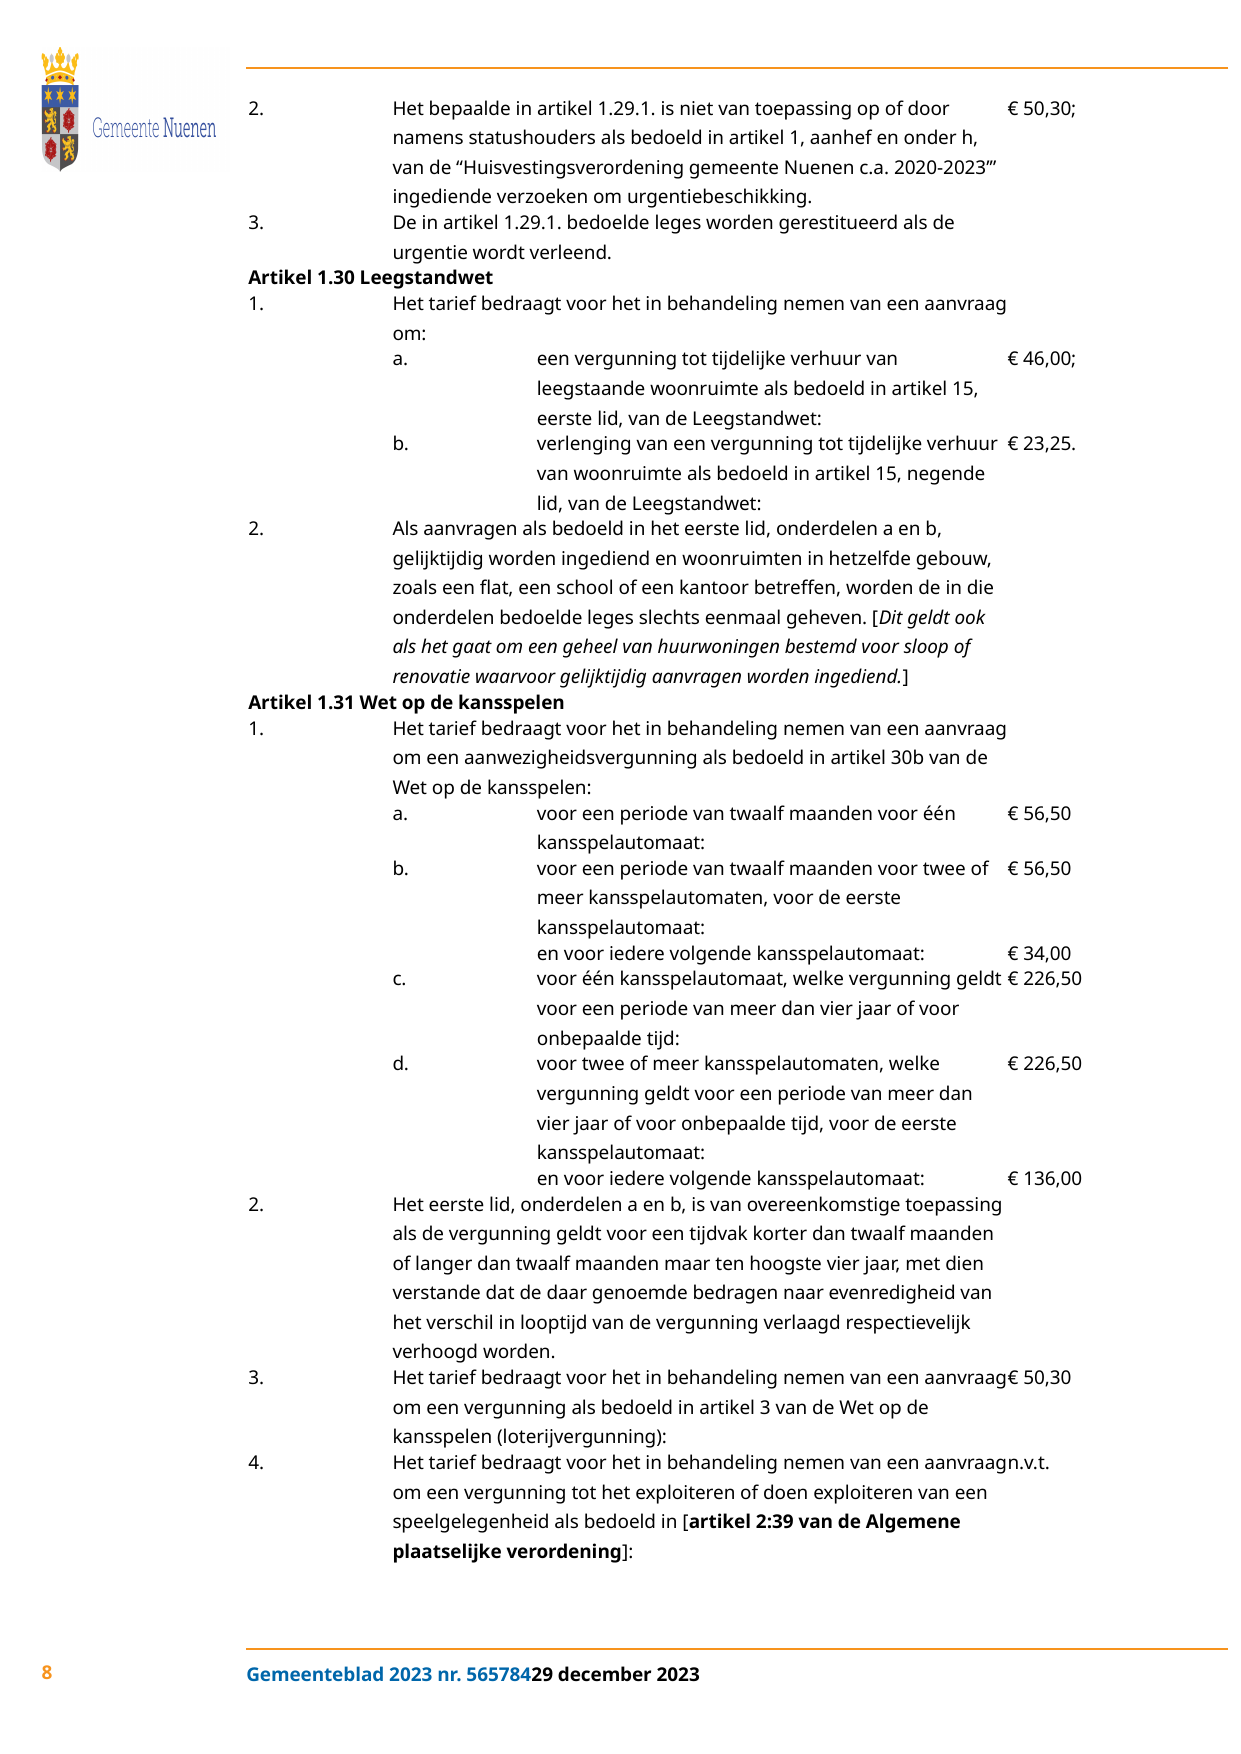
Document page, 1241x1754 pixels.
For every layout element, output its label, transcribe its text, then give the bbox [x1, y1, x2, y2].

table_cell b. [392, 431, 537, 515]
table_cell Het bepaalde in artikel 1.29.1. is niet van toepassing op of door namens statushouders als bedoeld in artikel 1, aanhef en onder h, van de “Huisvestingsverordening gemeente Nuenen c.a. 2020-2023’” ingediende verzoeken om urgentiebeschikking. [392, 95, 1007, 209]
table_cell [1007, 265, 1152, 290]
table_cell [1007, 715, 1152, 800]
table_cell verlenging van een vergunning tot tijdelijke verhuur van woonruimte als bedoeld in artikel 15, negende lid, van de Leegstandwet: [537, 431, 1007, 515]
table_cell 3. [248, 1364, 392, 1449]
table_cell [248, 966, 392, 1051]
table_cell € 136,00 [1007, 1165, 1152, 1191]
table_cell € 46,00; [1007, 346, 1152, 431]
table_cell Als aanvragen als bedoeld in het eerste lid, onderdelen a en b, gelijktijdig worden ingediend en woonruimten in hetzelfde gebouw, zoals een flat, een school of een kantoor betreffen, worden de in die onderdelen bedoelde leges slechts eenmaal geheven. [Dit geldt ook als het gaat om een geheel van huurwoningen bestemd voor sloop of renovatie waarvoor gelijktijdig aanvragen worden ingediend.] [392, 515, 1007, 689]
table_cell [248, 1165, 392, 1191]
table_cell [248, 855, 392, 940]
table_cell € 50,30 [1007, 1364, 1152, 1449]
table_cell De in artikel 1.29.1. bedoelde leges worden gerestitueerd als de urgentie wordt verleend. [392, 209, 1007, 264]
table_cell 3. [248, 209, 392, 264]
table_cell [248, 800, 392, 855]
table_cell 1. [248, 715, 392, 800]
table_cell a. [392, 800, 537, 855]
table_cell [1007, 290, 1152, 346]
table_cell voor een periode van twaalf maanden voor twee of meer kansspelautomaten, voor de eerste kansspelautomaat: [537, 855, 1007, 940]
table_cell d. [392, 1051, 537, 1165]
table_cell [1007, 689, 1152, 715]
table_cell € 50,30; [1007, 95, 1152, 209]
table_cell [392, 940, 537, 966]
table_cell c. [392, 966, 537, 1051]
table_cell [248, 346, 392, 431]
table_cell en voor iedere volgende kansspelautomaat: [537, 940, 1007, 966]
table_cell € 34,00 [1007, 940, 1152, 966]
table_cell [248, 940, 392, 966]
table_cell € 226,50 [1007, 966, 1152, 1051]
table_cell 2. [248, 1191, 392, 1364]
table_cell 1. [248, 290, 392, 346]
table_cell [248, 431, 392, 515]
table_cell b. [392, 855, 537, 940]
table_cell [248, 1051, 392, 1165]
table_cell Het tarief bedraagt voor het in behandeling nemen van een aanvraag om een vergunning tot het exploiteren of doen exploiteren van een speelgelegenheid als bedoeld in [artikel 2:39 van de Algemene plaatselijke verordening]: [392, 1449, 1007, 1564]
table_cell € 23,25. [1007, 431, 1152, 515]
table_cell Het eerste lid, onderdelen a en b, is van overeenkomstige toepassing als de vergunning geldt voor een tijdvak korter dan twaalf maanden of langer dan twaalf maanden maar ten hoogste vier jaar, met dien verstande dat de daar genoemde bedragen naar evenredigheid van het verschil in looptijd van de vergunning verlaagd respectievelijk verhoogd worden. [392, 1191, 1007, 1364]
table_cell voor een periode van twaalf maanden voor één kansspelautomaat: [537, 800, 1007, 855]
table_cell n.v.t. [1007, 1449, 1152, 1564]
table_cell [1007, 515, 1152, 689]
table_cell Artikel 1.31 Wet op de kansspelen [248, 689, 1007, 715]
table_cell [392, 1165, 537, 1191]
table_cell a. [392, 346, 537, 431]
table_cell € 226,50 [1007, 1051, 1152, 1165]
table_cell 2. [248, 515, 392, 689]
table_cell een vergunning tot tijdelijke verhuur van leegstaande woonruimte als bedoeld in artikel 15, eerste lid, van de Leegstandwet: [537, 346, 1007, 431]
table_cell [1007, 209, 1152, 264]
table_cell voor één kansspelautomaat, welke vergunning geldt voor een periode van meer dan vier jaar of voor onbepaalde tijd: [537, 966, 1007, 1051]
table_cell Artikel 1.30 Leegstandwet [248, 265, 1007, 290]
table_cell € 56,50 [1007, 800, 1152, 855]
table_cell en voor iedere volgende kansspelautomaat: [537, 1165, 1007, 1191]
table_cell € 56,50 [1007, 855, 1152, 940]
table_cell Het tarief bedraagt voor het in behandeling nemen van een aanvraag om een aanwezigheidsvergunning als bedoeld in artikel 30b van de Wet op de kansspelen: [392, 715, 1007, 800]
table_cell 2. [248, 95, 392, 209]
picture [41, 47, 231, 172]
table_cell 4. [248, 1449, 392, 1564]
table_cell [248, 1564, 1152, 1589]
table_cell voor twee of meer kansspelautomaten, welke vergunning geldt voor een periode van meer dan vier jaar of voor onbepaalde tijd, voor de eerste kansspelautomaat: [537, 1051, 1007, 1165]
table_cell [1007, 1191, 1152, 1364]
table_cell Het tarief bedraagt voor het in behandeling nemen van een aanvraag om: [392, 290, 1007, 346]
table_cell Het tarief bedraagt voor het in behandeling nemen van een aanvraag om een vergunning als bedoeld in artikel 3 van de Wet op de kansspelen (loterijvergunning): [392, 1364, 1007, 1449]
